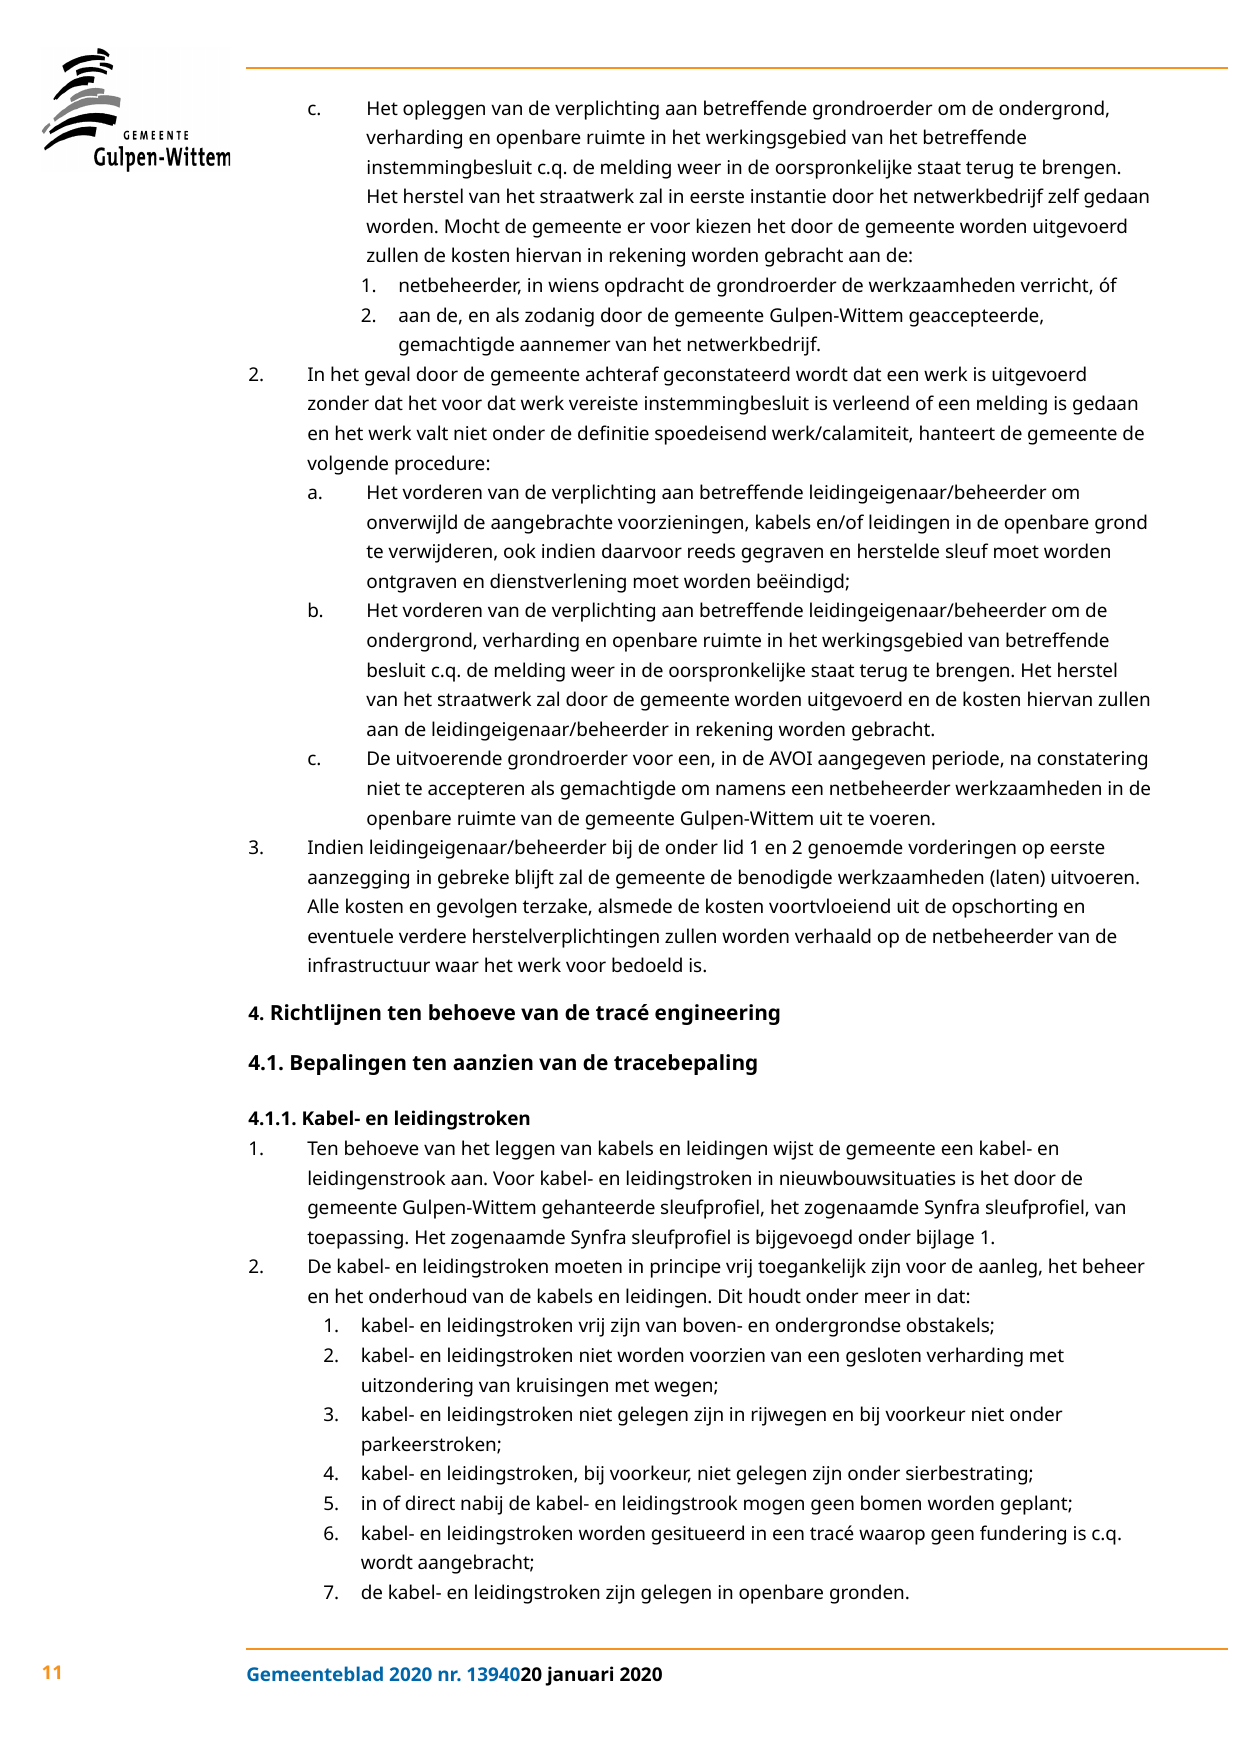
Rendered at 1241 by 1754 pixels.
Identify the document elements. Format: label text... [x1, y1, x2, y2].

text 4.1. Bepalingen ten aanzien van de tracebepaling [248, 1048, 1152, 1076]
text 4. Richtlijnen ten behoeve van de tracé engineering [248, 998, 1152, 1027]
list de kabel- en leidingstroken zijn gelegen in openbare gronden. [323, 1579, 1152, 1605]
list In het geval door de gemeente achteraf geconstateerd wordt dat een werk is uitgevoerd zonder dat het voor dat werk vereiste instemmingbesluit is verleend of een melding is gedaan en het werk valt niet onder de definitie spoedeisend werk/calamiteit, hanteert de gemeente de volgende procedure: [248, 361, 1152, 476]
list aan de, en als zodanig door de gemeente Gulpen-Wittem geaccepteerde, gemachtigde aannemer van het netwerkbedrijf. [361, 302, 1152, 357]
list kabel- en leidingstroken vrij zijn van boven- en ondergrondse obstakels; [323, 1313, 1152, 1338]
list De kabel- en leidingstroken moeten in principe vrij toegankelijk zijn voor de aanleg, het beheer en het onderhoud van de kabels en leidingen. Dit houdt onder meer in dat: [248, 1253, 1152, 1309]
list De uitvoerende grondroerder voor een, in de AVOI aangegeven periode, na constatering niet te accepteren als gemachtigde om namens een netbeheerder werkzaamheden in de openbare ruimte van de gemeente Gulpen-Wittem uit te voeren. [307, 746, 1152, 831]
list kabel- en leidingstroken, bij voorkeur, niet gelegen zijn onder sierbestrating; [323, 1461, 1152, 1486]
list kabel- en leidingstroken worden gesitueerd in een tracé waarop geen fundering is c.q. wordt aangebracht; [323, 1520, 1152, 1575]
list kabel- en leidingstroken niet gelegen zijn in rijwegen en bij voorkeur niet onder parkeerstroken; [323, 1401, 1152, 1457]
list Het opleggen van de verplichting aan betreffende grondroerder om de ondergrond, verharding en openbare ruimte in het werkingsgebied van het betreffende instemmingbesluit c.q. de melding weer in de oorspronkelijke staat terug te brengen. Het herstel van het straatwerk zal in eerste instantie door het netwerkbedrijf zelf gedaan worden. Mocht de gemeente er voor kiezen het door de gemeente worden uitgevoerd zullen de kosten hiervan in rekening worden gebracht aan de: [307, 95, 1152, 268]
list Indien leidingeigenaar/beheerder bij de onder lid 1 en 2 genoemde vorderingen op eerste aanzegging in gebreke blijft zal de gemeente de benodigde werkzaamheden (laten) uitvoeren. Alle kosten en gevolgen terzake, alsmede de kosten voortvloeiend uit de opschorting en eventuele verdere herstelverplichtingen zullen worden verhaald op de netbeheerder van de infrastructuur waar het werk voor bedoeld is. [248, 834, 1152, 978]
picture [41, 47, 231, 172]
list netbeheerder, in wiens opdracht de grondroerder de werkzaamheden verricht, óf [361, 272, 1152, 298]
list kabel- en leidingstroken niet worden voorzien van een gesloten verharding met uitzondering van kruisingen met wegen; [323, 1342, 1152, 1398]
list Het vorderen van de verplichting aan betreffende leidingeigenaar/beheerder om onverwijld de aangebrachte voorzieningen, kabels en/of leidingen in de openbare grond te verwijderen, ook indien daarvoor reeds gegraven en herstelde sleuf moet worden ontgraven en dienstverlening moet worden beëindigd; [307, 479, 1152, 594]
list Het vorderen van de verplichting aan betreffende leidingeigenaar/beheerder om de ondergrond, verharding en openbare ruimte in het werkingsgebied van betreffende besluit c.q. de melding weer in de oorspronkelijke staat terug te brengen. Het herstel van het straatwerk zal door de gemeente worden uitgevoerd en de kosten hiervan zullen aan de leidingeigenaar/beheerder in rekening worden gebracht. [307, 598, 1152, 742]
list in of direct nabij de kabel- en leidingstrook mogen geen bomen worden geplant; [323, 1490, 1152, 1516]
text 4.1.1. Kabel- en leidingstroken [248, 1106, 1152, 1131]
list Ten behoeve van het leggen van kabels en leidingen wijst de gemeente een kabel- en leidingenstrook aan. Voor kabel- en leidingstroken in nieuwbouwsituaties is het door de gemeente Gulpen-Wittem gehanteerde sleufprofiel, het zogenaamde Synfra sleufprofiel, van toepassing. Het zogenaamde Synfra sleufprofiel is bijgevoegd onder bijlage 1. [248, 1135, 1152, 1250]
